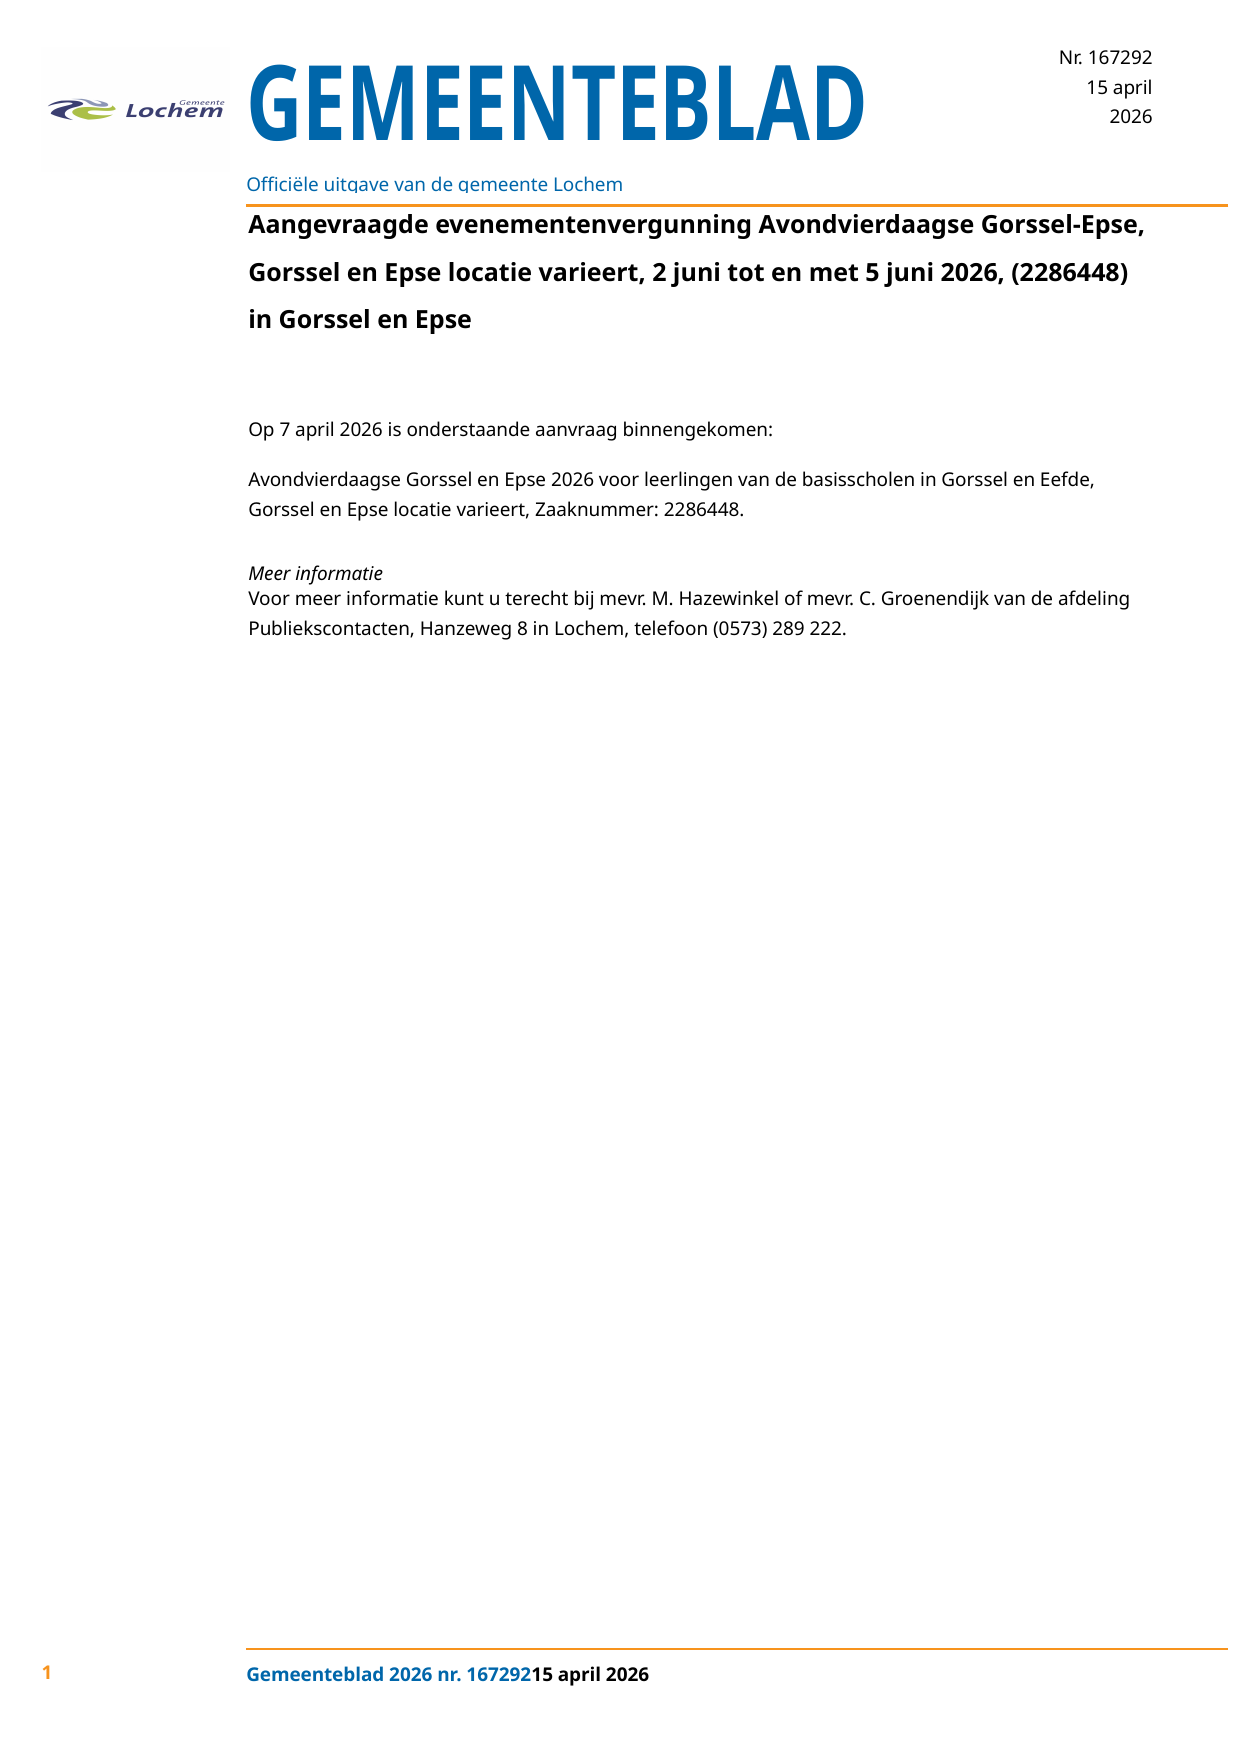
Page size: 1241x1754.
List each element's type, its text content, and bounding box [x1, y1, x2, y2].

text Aangevraagde evenementenvergunning Avondvierdaagse Gorssel-Epse, Gorssel en Epse locatie varieert, 2 juni tot en met 5 juni 2026, (2286448) in Gorssel en Epse [248, 207, 1152, 336]
text Avondvierdaagse Gorssel en Epse 2026 voor leerlingen van de basisscholen in Gorssel en Eefde, Gorssel en Epse locatie varieert, Zaaknummer: 2286448. [248, 466, 1152, 522]
picture [41, 47, 231, 172]
text Meer informatie [248, 560, 1152, 586]
text Voor meer informatie kunt u terecht bij mevr. M. Hazewinkel of mevr. C. Groenendijk van de afdeling Publiekscontacten, Hanzeweg 8 in Lochem, telefoon (0573) 289 222. [248, 586, 1152, 641]
text Op 7 april 2026 is onderstaande aanvraag binnengekomen: [248, 416, 1152, 442]
